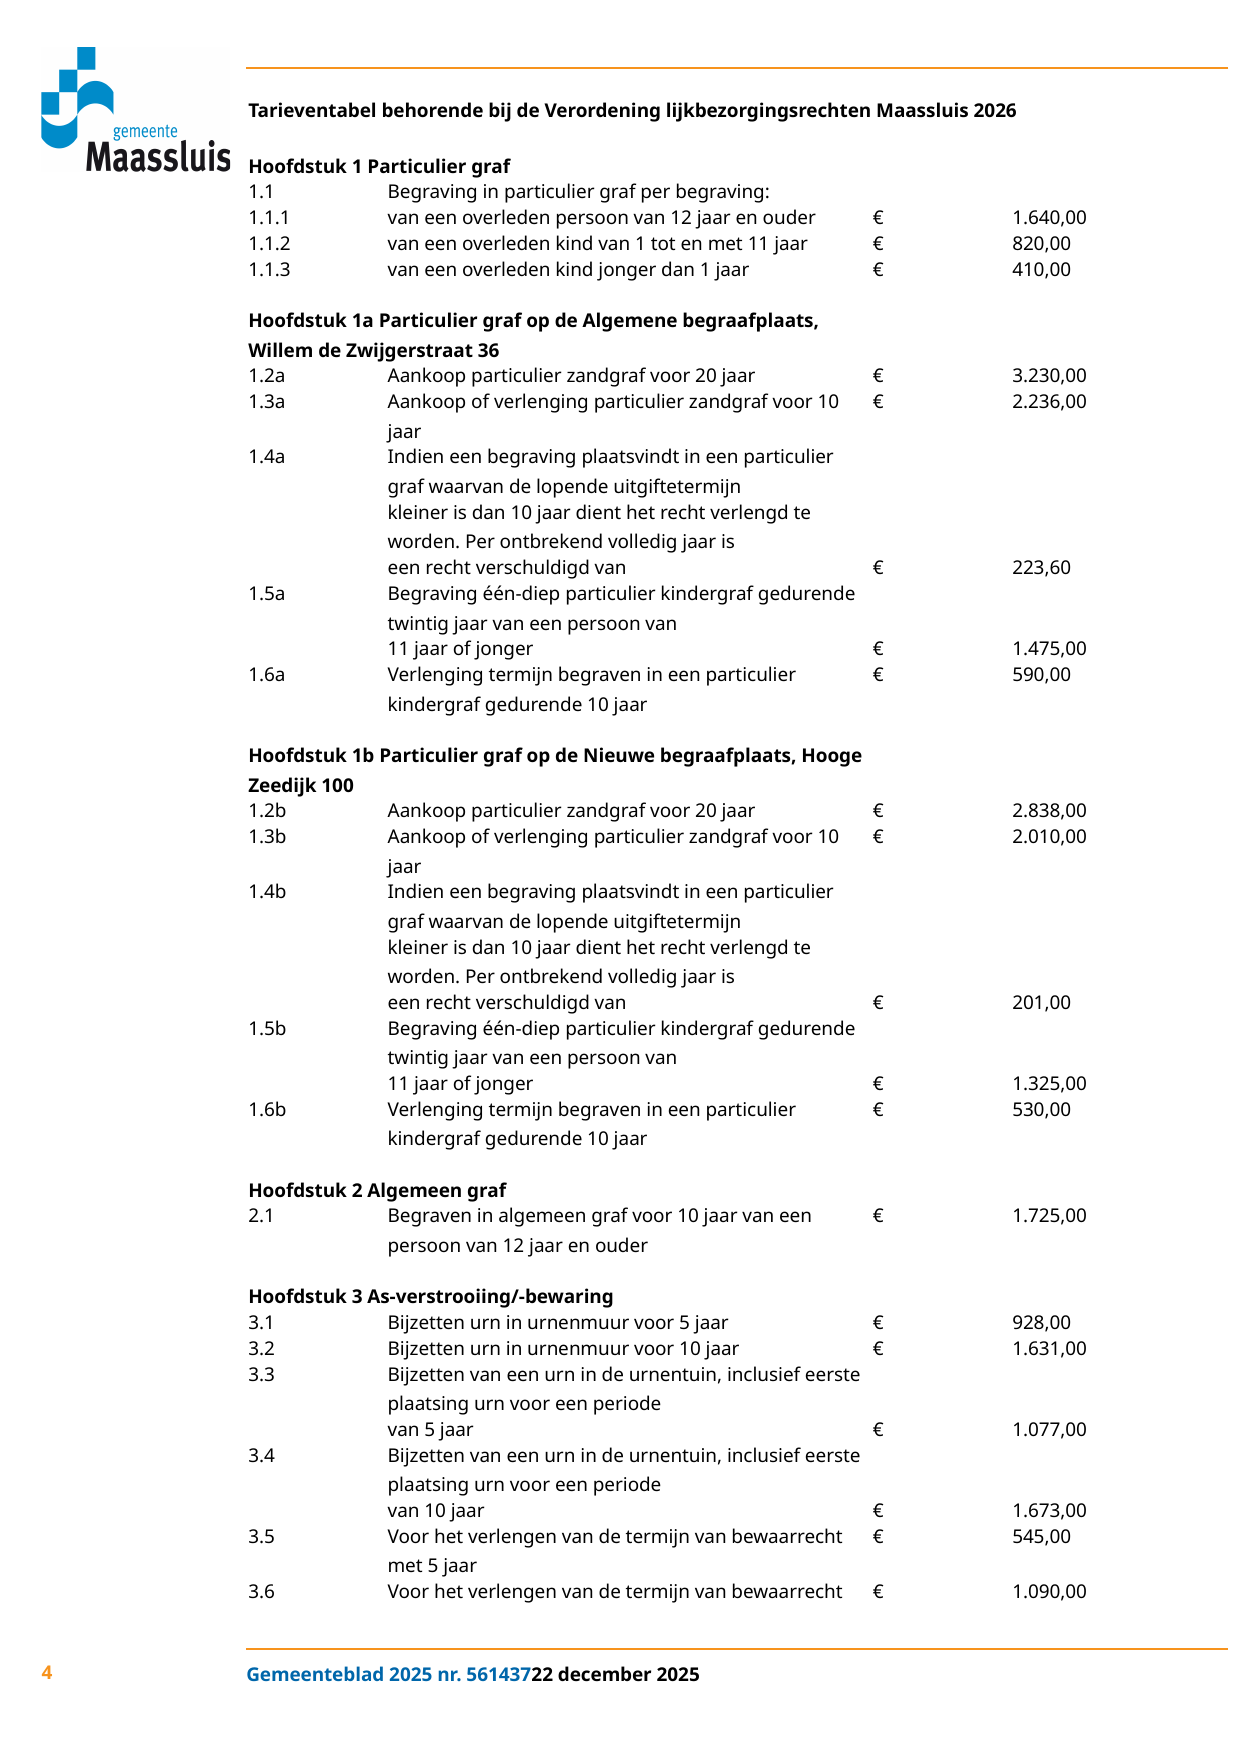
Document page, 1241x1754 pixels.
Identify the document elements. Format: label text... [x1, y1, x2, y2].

table_cell 820,00 [1012, 230, 1152, 256]
table_cell 928,00 [1012, 1310, 1152, 1335]
table_cell € [873, 823, 1012, 878]
table_cell 1.725,00 [1012, 1203, 1152, 1258]
table_cell Hoofdstuk 1a Particulier graf op de Algemene begraafplaats, Willem de Zwijgerstraat 36 [248, 308, 873, 363]
table_cell € [873, 205, 1012, 230]
table_cell 2.010,00 [1012, 823, 1152, 878]
table_cell 3.4 [248, 1442, 387, 1497]
table_cell [248, 635, 387, 661]
picture [41, 47, 231, 172]
table_cell € [873, 798, 1012, 823]
table_cell 11 jaar of jonger [388, 1070, 873, 1096]
table_cell Begraving één-diep particulier kindergraf gedurende twintig jaar van een persoon van [388, 1015, 873, 1070]
table_cell 1.1.3 [248, 256, 387, 282]
table_cell 3.3 [248, 1361, 387, 1416]
table_cell 1.3a [248, 389, 387, 444]
table_cell [1012, 1361, 1152, 1416]
table_cell [388, 1151, 873, 1177]
table_cell [873, 934, 1012, 989]
table_cell 3.5 [248, 1523, 387, 1578]
table_cell 2.838,00 [1012, 798, 1152, 823]
table_cell [248, 1151, 387, 1177]
table_cell van een overleden kind jonger dan 1 jaar [388, 256, 873, 282]
table_cell [248, 1416, 387, 1442]
table_cell [1012, 1258, 1152, 1284]
table_cell [1012, 716, 1152, 742]
table_cell € [873, 256, 1012, 282]
table_cell Hoofdstuk 3 As-verstrooiing/-bewaring [248, 1284, 873, 1309]
table_cell Hoofdstuk 1b Particulier graf op de Nieuwe begraafplaats, Hooge Zeedijk 100 [248, 742, 873, 797]
table_cell een recht verschuldigd van [388, 554, 873, 580]
table_cell € [873, 1578, 1012, 1604]
table_cell [873, 444, 1012, 499]
table_cell Voor het verlengen van de termijn van bewaarrecht [388, 1578, 873, 1604]
table_cell € [873, 1070, 1012, 1096]
table_cell 1.4b [248, 879, 387, 934]
table_cell 201,00 [1012, 989, 1152, 1015]
table_cell 223,60 [1012, 554, 1152, 580]
table_cell € [873, 363, 1012, 388]
table_cell € [873, 1416, 1012, 1442]
table_cell Indien een begraving plaatsvindt in een particulier graf waarvan de lopende uitgiftetermijn [388, 879, 873, 934]
table_cell Aankoop particulier zandgraf voor 20 jaar [388, 798, 873, 823]
table_cell Aankoop of verlenging particulier zandgraf voor 10 jaar [388, 389, 873, 444]
table_cell [1012, 1442, 1152, 1497]
table_cell 1.5b [248, 1015, 387, 1070]
table_cell 1.077,00 [1012, 1416, 1152, 1442]
table_cell 530,00 [1012, 1096, 1152, 1151]
table_cell [873, 879, 1012, 934]
text Tarieventabel behorende bij de Verordening lijkbezorgingsrechten Maassluis 2026 [248, 95, 1152, 123]
table_cell [873, 499, 1012, 554]
table_cell Begraving één-diep particulier kindergraf gedurende twintig jaar van een persoon van [388, 580, 873, 635]
table_cell Aankoop of verlenging particulier zandgraf voor 10 jaar [388, 823, 873, 878]
table_cell 1.6b [248, 1096, 387, 1151]
table_cell € [873, 554, 1012, 580]
table_cell 1.640,00 [1012, 205, 1152, 230]
table_cell [873, 716, 1012, 742]
table_cell van een overleden persoon van 12 jaar en ouder [388, 205, 873, 230]
table_cell € [873, 1523, 1012, 1578]
table_cell [1012, 879, 1152, 934]
table_cell Verlenging termijn begraven in een particulier kindergraf gedurende 10 jaar [388, 1096, 873, 1151]
table_cell [248, 716, 387, 742]
table_header Hoofdstuk 1 Particulier graf [248, 153, 873, 179]
table_cell [873, 1284, 1012, 1309]
table_cell [1012, 1015, 1152, 1070]
table_cell 1.5a [248, 580, 387, 635]
table_cell een recht verschuldigd van [388, 989, 873, 1015]
table_cell 3.230,00 [1012, 363, 1152, 388]
table_cell Begraven in algemeen graf voor 10 jaar van een persoon van 12 jaar en ouder [388, 1203, 873, 1258]
table_cell 3.6 [248, 1578, 387, 1604]
table_cell € [873, 635, 1012, 661]
table_cell [248, 1497, 387, 1523]
table_cell [873, 179, 1012, 204]
table_cell 1.6a [248, 661, 387, 716]
table_cell [1012, 934, 1152, 989]
table_cell 545,00 [1012, 1523, 1152, 1578]
table_cell 1.3b [248, 823, 387, 878]
table_cell Bijzetten urn in urnenmuur voor 10 jaar [388, 1335, 873, 1361]
table_cell 1.2a [248, 363, 387, 388]
table_cell kleiner is dan 10 jaar dient het recht verlengd te worden. Per ontbrekend volledig jaar is [388, 499, 873, 554]
table_cell [873, 1015, 1012, 1070]
table_cell [1012, 179, 1152, 204]
table_cell [873, 1177, 1012, 1203]
table_cell [1012, 580, 1152, 635]
table_cell € [873, 1497, 1012, 1523]
table_cell [873, 1361, 1012, 1416]
table_cell Bijzetten van een urn in de urnentuin, inclusief eerste plaatsing urn voor een periode [388, 1442, 873, 1497]
table_cell 1.325,00 [1012, 1070, 1152, 1096]
table_cell [873, 1442, 1012, 1497]
table_cell van 10 jaar [388, 1497, 873, 1523]
table_cell 3.1 [248, 1310, 387, 1335]
table_cell [388, 282, 873, 307]
table_cell van een overleden kind van 1 tot en met 11 jaar [388, 230, 873, 256]
table_cell Aankoop particulier zandgraf voor 20 jaar [388, 363, 873, 388]
table_cell 2.236,00 [1012, 389, 1152, 444]
table_cell [873, 1258, 1012, 1284]
table_cell [248, 989, 387, 1015]
table_cell Verlenging termijn begraven in een particulier kindergraf gedurende 10 jaar [388, 661, 873, 716]
table_cell 1.4a [248, 444, 387, 499]
table_cell € [873, 1203, 1012, 1258]
table_cell 410,00 [1012, 256, 1152, 282]
table_cell [1012, 499, 1152, 554]
table_cell [248, 282, 387, 307]
table_cell [248, 934, 387, 989]
table_cell € [873, 661, 1012, 716]
table_cell [873, 282, 1012, 307]
table_cell [1012, 282, 1152, 307]
table_cell [1012, 1151, 1152, 1177]
table_cell kleiner is dan 10 jaar dient het recht verlengd te worden. Per ontbrekend volledig jaar is [388, 934, 873, 989]
table_cell 3.2 [248, 1335, 387, 1361]
table_cell 11 jaar of jonger [388, 635, 873, 661]
table_cell [248, 554, 387, 580]
table_cell € [873, 1096, 1012, 1151]
table_cell Begraving in particulier graf per begraving: [388, 179, 873, 204]
table_cell 1.1 [248, 179, 387, 204]
table_cell [388, 1258, 873, 1284]
table_cell € [873, 1310, 1012, 1335]
table_cell [248, 499, 387, 554]
table_cell 590,00 [1012, 661, 1152, 716]
table_cell Hoofdstuk 2 Algemeen graf [248, 1177, 873, 1203]
table_cell [388, 716, 873, 742]
table_cell [1012, 1284, 1152, 1309]
table_cell 1.2b [248, 798, 387, 823]
table_cell [248, 1070, 387, 1096]
table_cell € [873, 389, 1012, 444]
table_cell [248, 1258, 387, 1284]
table_cell 1.673,00 [1012, 1497, 1152, 1523]
table_cell [1012, 444, 1152, 499]
table_cell 1.475,00 [1012, 635, 1152, 661]
picture [41, 47, 77, 92]
table_cell € [873, 989, 1012, 1015]
table_cell Bijzetten urn in urnenmuur voor 5 jaar [388, 1310, 873, 1335]
table_cell [873, 580, 1012, 635]
table_cell [1012, 1177, 1152, 1203]
table_cell [873, 742, 1012, 797]
table_cell [1012, 742, 1152, 797]
table_cell [873, 1151, 1012, 1177]
table_cell € [873, 1335, 1012, 1361]
table_cell 1.1.2 [248, 230, 387, 256]
table_cell Indien een begraving plaatsvindt in een particulier graf waarvan de lopende uitgiftetermijn [388, 444, 873, 499]
table_cell 2.1 [248, 1203, 387, 1258]
table_cell [1012, 308, 1152, 363]
table_header [1012, 153, 1152, 179]
table_cell Voor het verlengen van de termijn van bewaarrecht met 5 jaar [388, 1523, 873, 1578]
table_cell € [873, 230, 1012, 256]
table_cell 1.631,00 [1012, 1335, 1152, 1361]
table_cell [873, 308, 1012, 363]
table_cell van 5 jaar [388, 1416, 873, 1442]
table_cell Bijzetten van een urn in de urnentuin, inclusief eerste plaatsing urn voor een periode [388, 1361, 873, 1416]
table_header [873, 153, 1012, 179]
table_cell 1.1.1 [248, 205, 387, 230]
table_cell 1.090,00 [1012, 1578, 1152, 1604]
